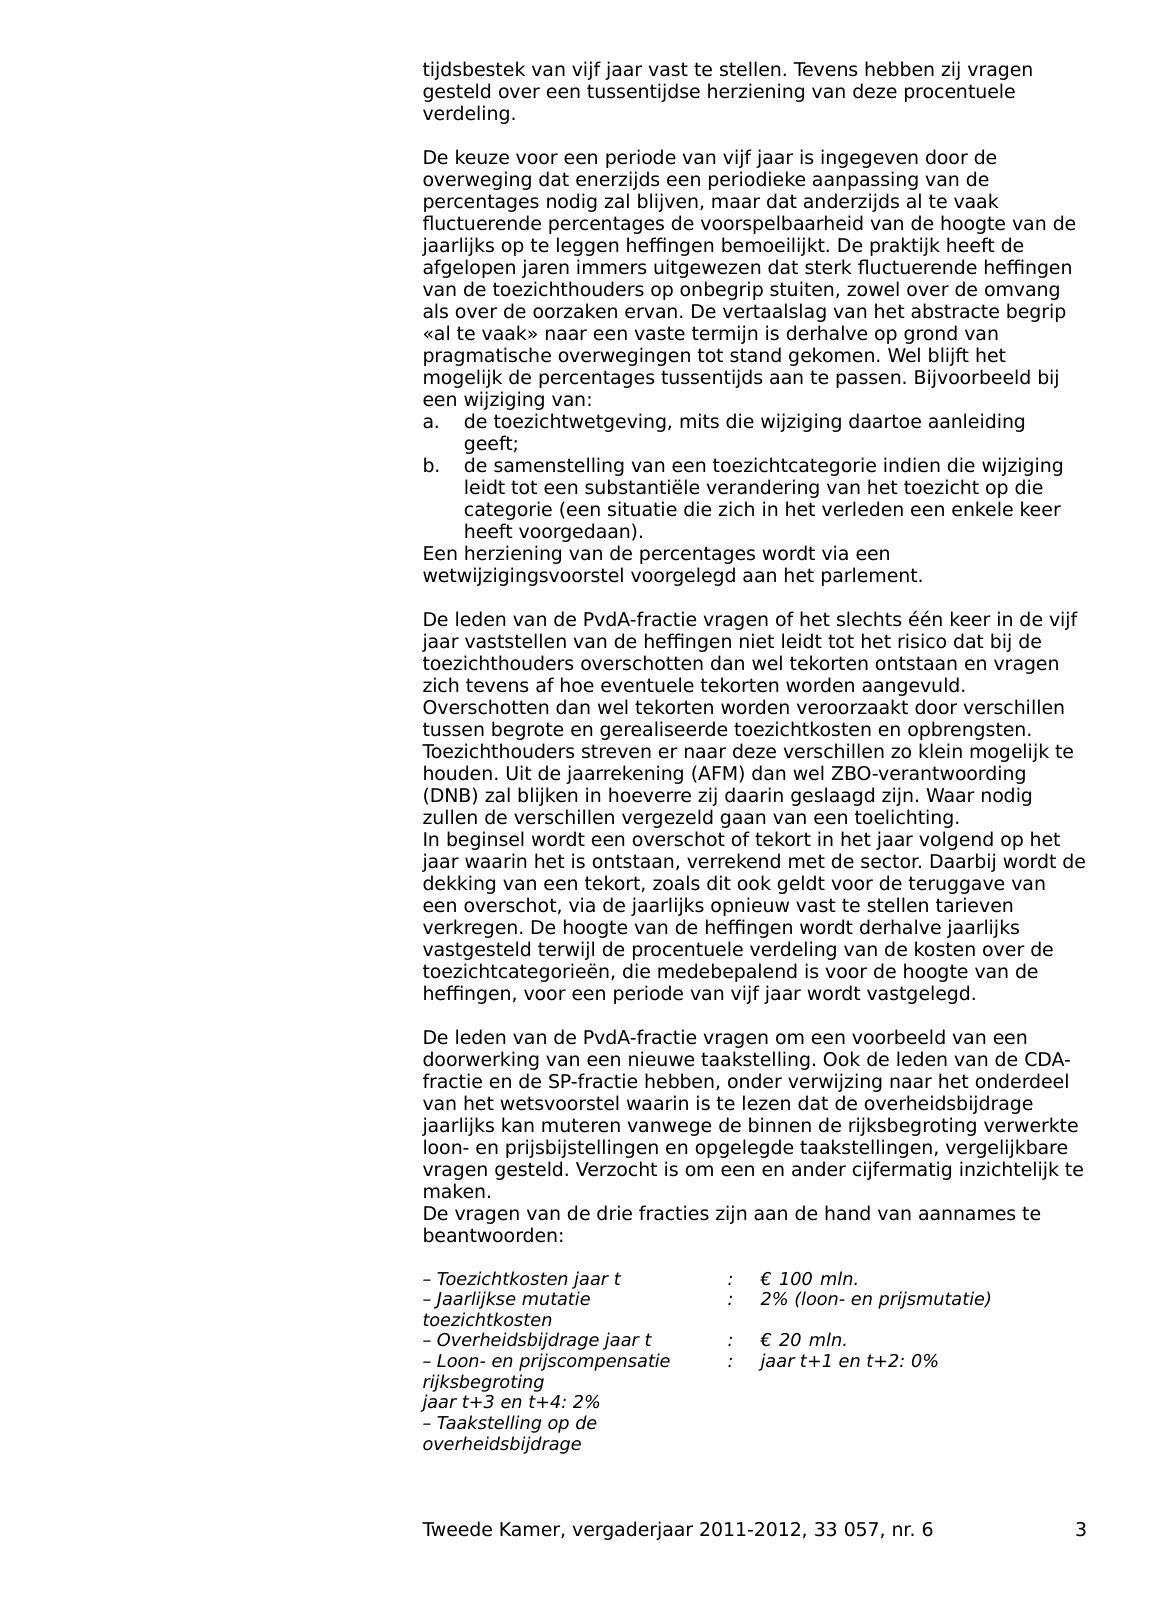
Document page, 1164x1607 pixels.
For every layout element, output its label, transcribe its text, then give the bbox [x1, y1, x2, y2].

table_cell [754, 1392, 1087, 1413]
table_cell – Loon- en prijscompensatie rijksbegroting [422, 1351, 721, 1392]
table_cell [721, 1413, 754, 1454]
text tijdsbestek van vijf jaar vast te stellen. Tevens hebben zij vragen gesteld over een tussentijdse herziening van deze procentuele verdeling. [422, 59, 1087, 125]
table_cell : [721, 1330, 754, 1351]
table_cell € 20 mln. [754, 1330, 1087, 1351]
table_cell [721, 1392, 754, 1413]
text De keuze voor een periode van vijf jaar is ingegeven door de overweging dat enerzijds een periodieke aanpassing van de percentages nodig zal blijven, maar dat anderzijds al te vaak fluctuerende percentages de voorspelbaarheid van de hoogte van de jaarlijks op te leggen heffingen bemoeilijkt. De praktijk heeft de afgelopen jaren immers uitgewezen dat sterk fluctuerende heffingen van de toezichthouders op onbegrip stuiten, zowel over de omvang als over de oorzaken ervan. De vertaalslag van het abstracte begrip «al te vaak» naar een vaste termijn is derhalve op grond van pragmatische overwegingen tot stand gekomen. Wel blijft het mogelijk de percentages tussentijds aan te passen. Bijvoorbeeld bij een wijziging van: [422, 147, 1087, 411]
text De leden van de PvdA-fractie vragen om een voorbeeld van een doorwerking van een nieuwe taakstelling. Ook de leden van de CDA-fractie en de SP-fractie hebben, onder verwijzing naar het onderdeel van het wetsvoorstel waarin is te lezen dat de overheidsbijdrage jaarlijks kan muteren vanwege de binnen de rijksbegroting verwerkte loon- en prijsbijstellingen en opgelegde taakstellingen, vergelijkbare vragen gesteld. Verzocht is om een en ander cijfermatig inzichtelijk te maken. [422, 1027, 1087, 1203]
table_cell jaar t+1 en t+2: 0% [754, 1351, 1087, 1392]
table_cell [754, 1413, 1087, 1454]
text De vragen van de drie fracties zijn aan de hand van aannames te beantwoorden: [422, 1203, 1087, 1247]
text b. de samenstelling van een toezichtcategorie indien die wijziging leidt tot een substantiële verandering van het toezicht op die categorie (een situatie die zich in het verleden een enkele keer heeft voorgedaan). [422, 455, 1087, 543]
table_cell jaar t+3 en t+4: 2% [422, 1392, 721, 1413]
table_cell – Taakstelling op de overheidsbijdrage [422, 1413, 721, 1454]
text In beginsel wordt een overschot of tekort in het jaar volgend op het jaar waarin het is ontstaan, verrekend met de sector. Daarbij wordt de dekking van een tekort, zoals dit ook geldt voor de teruggave van een overschot, via de jaarlijks opnieuw vast te stellen tarieven verkregen. De hoogte van de heffingen wordt derhalve jaarlijks vastgesteld terwijl de procentuele verdeling van de kosten over de toezichtcategorieën, die medebepalend is voor de hoogte van de heffingen, voor een periode van vijf jaar wordt vastgelegd. [422, 829, 1087, 1004]
text Een herziening van de percentages wordt via een wetwijzigingsvoorstel voorgelegd aan het parlement. [422, 543, 1087, 587]
table_cell : [721, 1289, 754, 1330]
text De leden van de PvdA-fractie vragen of het slechts één keer in de vijf jaar vaststellen van de heffingen niet leidt tot het risico dat bij de toezichthouders overschotten dan wel tekorten ontstaan en vragen zich tevens af hoe eventuele tekorten worden aangevuld. [422, 609, 1087, 697]
text a. de toezichtwetgeving, mits die wijziging daartoe aanleiding geeft; [422, 411, 1087, 455]
table_cell – Jaarlijkse mutatie toezichtkosten [422, 1289, 721, 1330]
table_header € 100 mln. [754, 1269, 1087, 1289]
table_header : [721, 1269, 754, 1289]
text Overschotten dan wel tekorten worden veroorzaakt door verschillen tussen begrote en gerealiseerde toezichtkosten en opbrengsten. Toezichthouders streven er naar deze verschillen zo klein mogelijk te houden. Uit de jaarrekening (AFM) dan wel ZBO-verantwoording (DNB) zal blijken in hoeverre zij daarin geslaagd zijn. Waar nodig zullen de verschillen vergezeld gaan van een toelichting. [422, 697, 1087, 829]
table_cell : [721, 1351, 754, 1392]
table_header – Toezichtkosten jaar t [422, 1269, 721, 1289]
table_cell 2% (loon- en prijsmutatie) [754, 1289, 1087, 1330]
table_cell – Overheidsbijdrage jaar t [422, 1330, 721, 1351]
